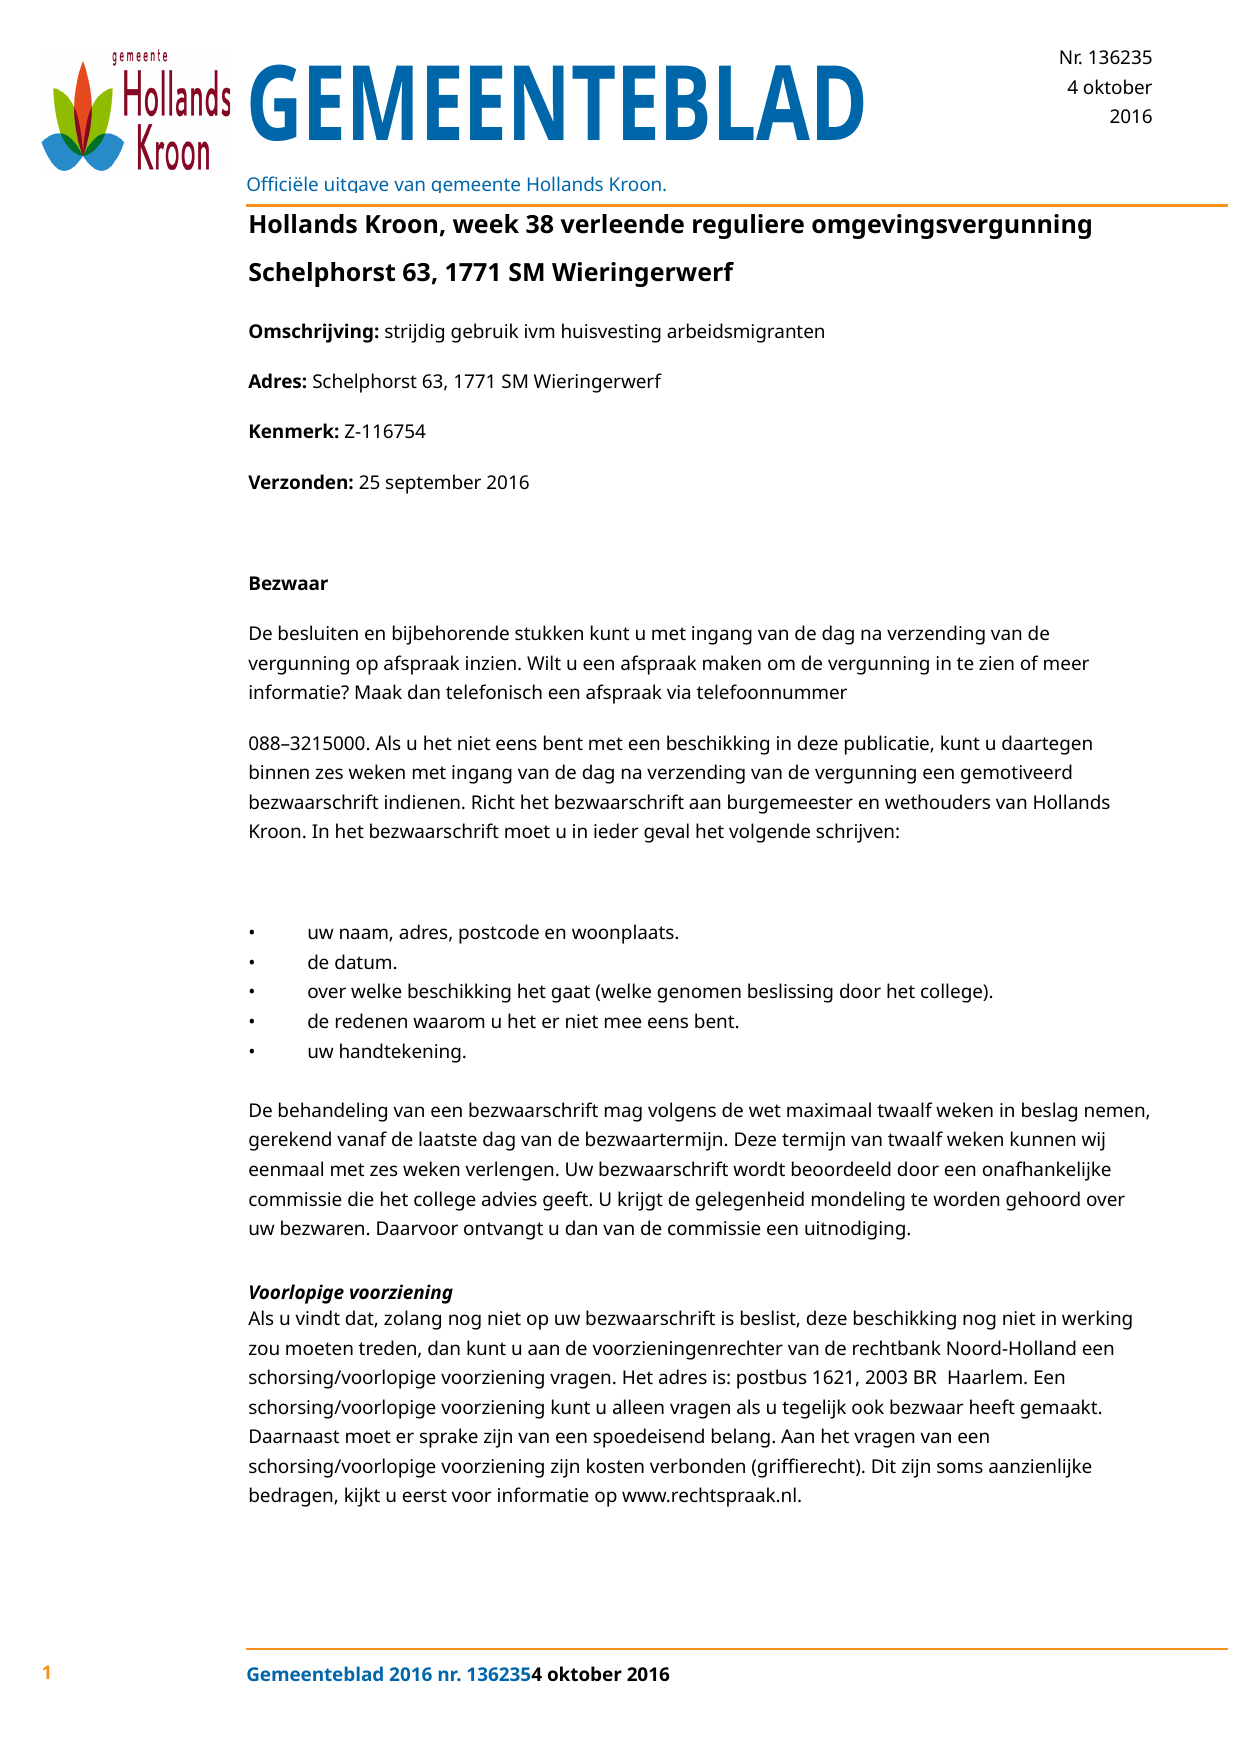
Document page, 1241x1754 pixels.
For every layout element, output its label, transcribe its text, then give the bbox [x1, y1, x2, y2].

text De besluiten en bijbehorende stukken kunt u met ingang van de dag na verzending van de vergunning op afspraak inzien. Wilt u een afspraak maken om de vergunning in te zien of meer informatie? Maak dan telefonisch een afspraak via telefoonnummer [248, 620, 1152, 705]
text Verzonden: 25 september 2016 [248, 469, 1152, 495]
list uw naam, adres, postcode en woonplaats. [248, 919, 1152, 945]
text 088–3215000. Als u het niet eens bent met een beschikking in deze publicatie, kunt u daartegen binnen zes weken met ingang van de dag na verzending van de vergunning een gemotiveerd bezwaarschrift indienen. Richt het bezwaarschrift aan burgemeester en wethouders van Hollands Kroon. In het bezwaarschrift moet u in ieder geval het volgende schrijven: [248, 730, 1152, 844]
text Voorlopige voorziening [248, 1279, 1152, 1305]
text Hollands Kroon, week 38 verleende reguliere omgevingsvergunning Schelphorst 63, 1771 SM Wieringerwerf [248, 207, 1152, 288]
picture [41, 47, 231, 172]
list uw handtekening. [248, 1038, 1152, 1064]
text Als u vindt dat, zolang nog niet op uw bezwaarschrift is beslist, deze beschikking nog niet in werking zou moeten treden, dan kunt u aan de voorzieningenrechter van de rechtbank Noord-Holland een schorsing/voorlopige voorziening vragen. Het adres is: postbus 1621, 2003 BR Haarlem. Een schorsing/voorlopige voorziening kunt u alleen vragen als u tegelijk ook bezwaar heeft gemaakt. Daarnaast moet er sprake zijn van een spoedeisend belang. Aan het vragen van een schorsing/voorlopige voorziening zijn kosten verbonden (griffierecht). Dit zijn soms aanzienlijke bedragen, kijkt u eerst voor informatie op www.rechtspraak.nl. [248, 1305, 1152, 1508]
list over welke beschikking het gaat (welke genomen beslissing door het college). [248, 979, 1152, 1004]
text Kenmerk: Z-116754 [248, 419, 1152, 444]
text De behandeling van een bezwaarschrift mag volgens de wet maximaal twaalf weken in beslag nemen, gerekend vanaf de laatste dag van de bezwaartermijn. Deze termijn van twaalf weken kunnen wij eenmaal met zes weken verlengen. Uw bezwaarschrift wordt beoordeeld door een onafhankelijke commissie die het college advies geeft. U krijgt de gelegenheid mondeling te worden gehoord over uw bezwaren. Daarvoor ontvangt u dan van de commissie een uitnodiging. [248, 1097, 1152, 1241]
list de redenen waarom u het er niet mee eens bent. [248, 1008, 1152, 1034]
text Bezwaar [248, 570, 1152, 596]
text Adres: Schelphorst 63, 1771 SM Wieringerwerf [248, 368, 1152, 394]
text Omschrijving: strijdig gebruik ivm huisvesting arbeidsmigranten [248, 318, 1152, 344]
list de datum. [248, 949, 1152, 975]
